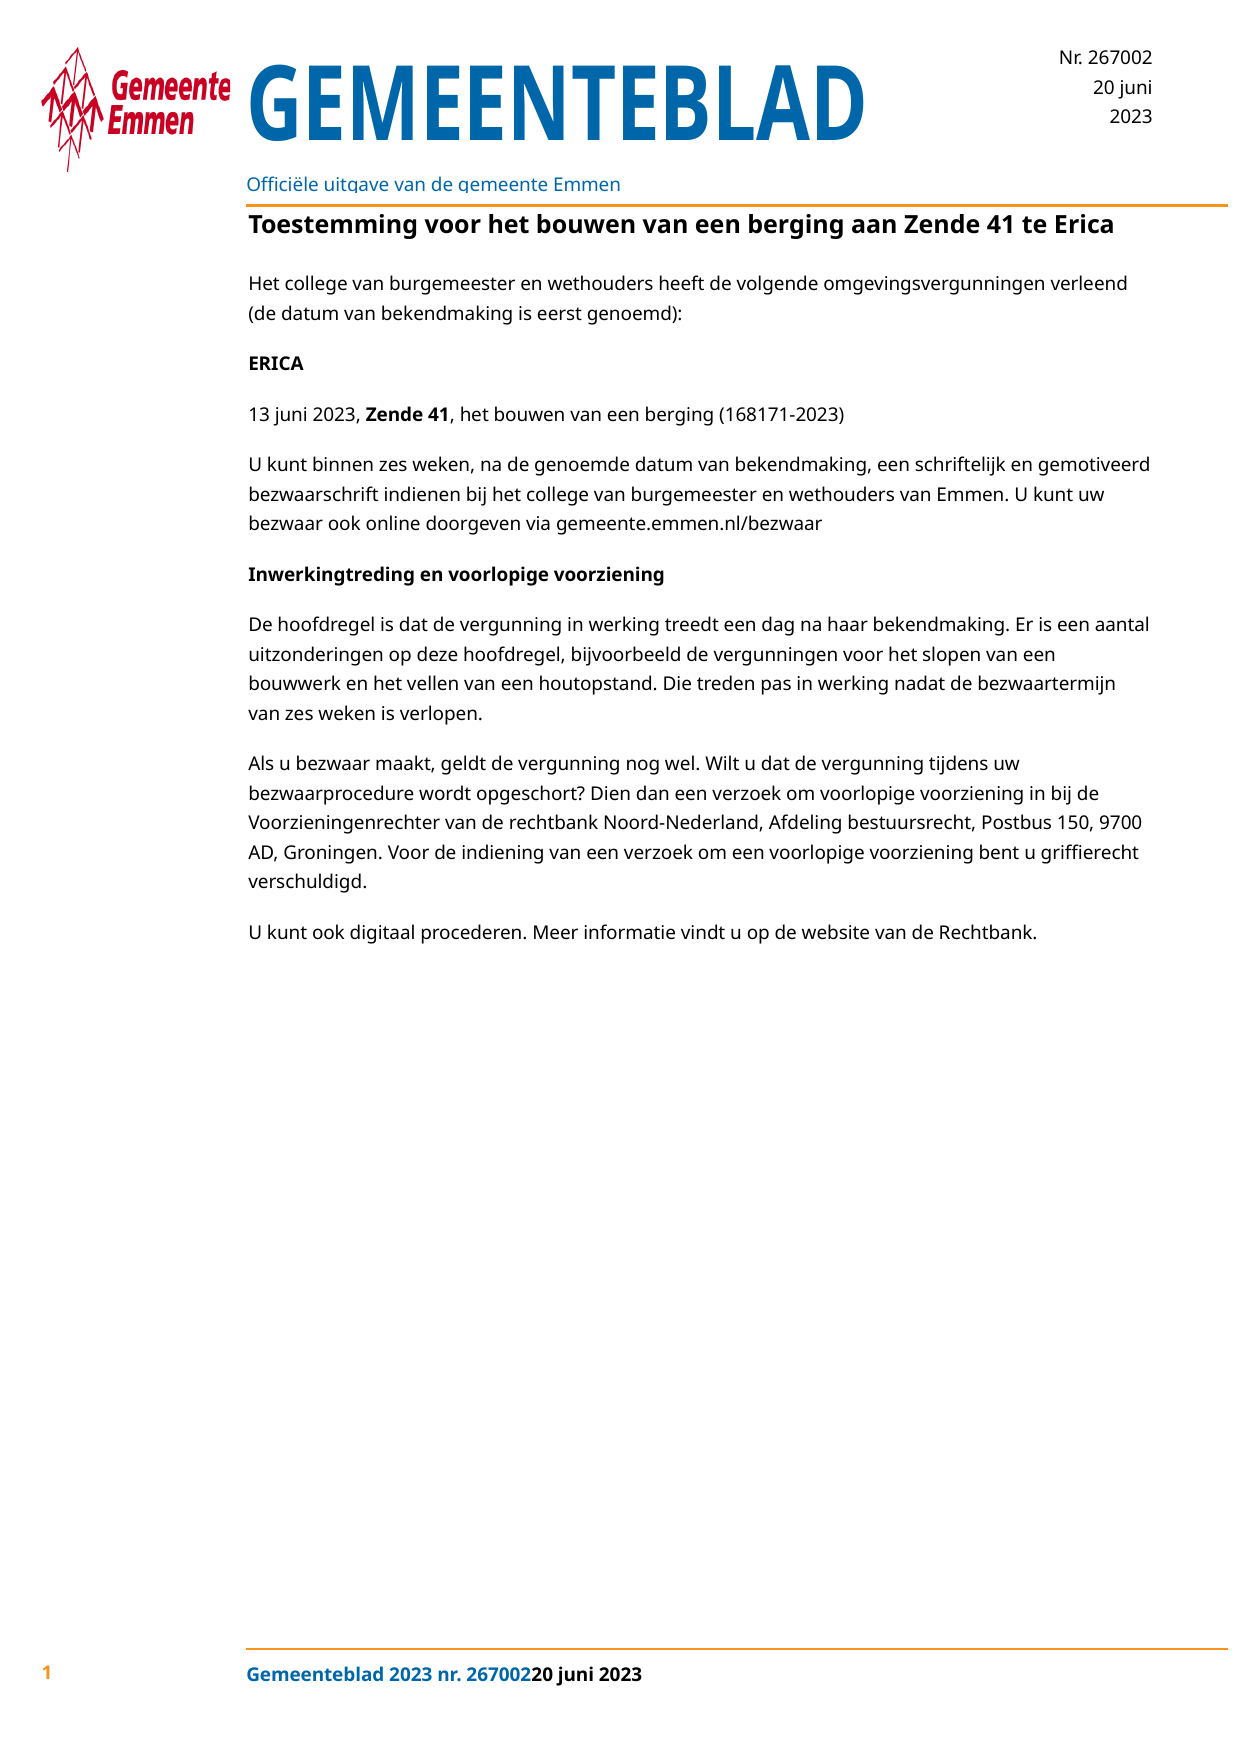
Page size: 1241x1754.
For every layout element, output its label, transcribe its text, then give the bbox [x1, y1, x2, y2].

text Toestemming voor het bouwen van een berging aan Zende 41 te Erica [248, 207, 1152, 241]
text Als u bezwaar maakt, geldt de vergunning nog wel. Wilt u dat de vergunning tijdens uw bezwaarprocedure wordt opgeschort? Dien dan een verzoek om voorlopige voorziening in bij de Voorzieningenrechter van de rechtbank Noord-Nederland, Afdeling bestuursrecht, Postbus 150, 9700 AD, Groningen. Voor de indiening van een verzoek om een voorlopige voorziening bent u griffierecht verschuldigd. [248, 750, 1152, 894]
text 13 juni 2023, Zende 41, het bouwen van een berging (168171-2023) [248, 401, 1152, 426]
text U kunt ook digitaal procederen. Meer informatie vindt u op de website van de Rechtbank. [248, 919, 1152, 945]
text U kunt binnen zes weken, na de genoemde datum van bekendmaking, een schriftelijk en gemotiveerd bezwaarschrift indienen bij het college van burgemeester en wethouders van Emmen. U kunt uw bezwaar ook online doorgeven via gemeente.emmen.nl/bezwaar [248, 451, 1152, 536]
text Inwerkingtreding en voorlopige voorziening [248, 561, 1152, 586]
picture [41, 47, 231, 172]
text ERICA [248, 350, 1152, 376]
text Het college van burgemeester en wethouders heeft de volgende omgevingsvergunningen verleend (de datum van bekendmaking is eerst genoemd): [248, 270, 1152, 326]
text De hoofdregel is dat de vergunning in werking treedt een dag na haar bekendmaking. Er is een aantal uitzonderingen op deze hoofdregel, bijvoorbeeld de vergunningen voor het slopen van een bouwwerk en het vellen van een houtopstand. Die treden pas in werking nadat de bezwaartermijn van zes weken is verlopen. [248, 611, 1152, 726]
